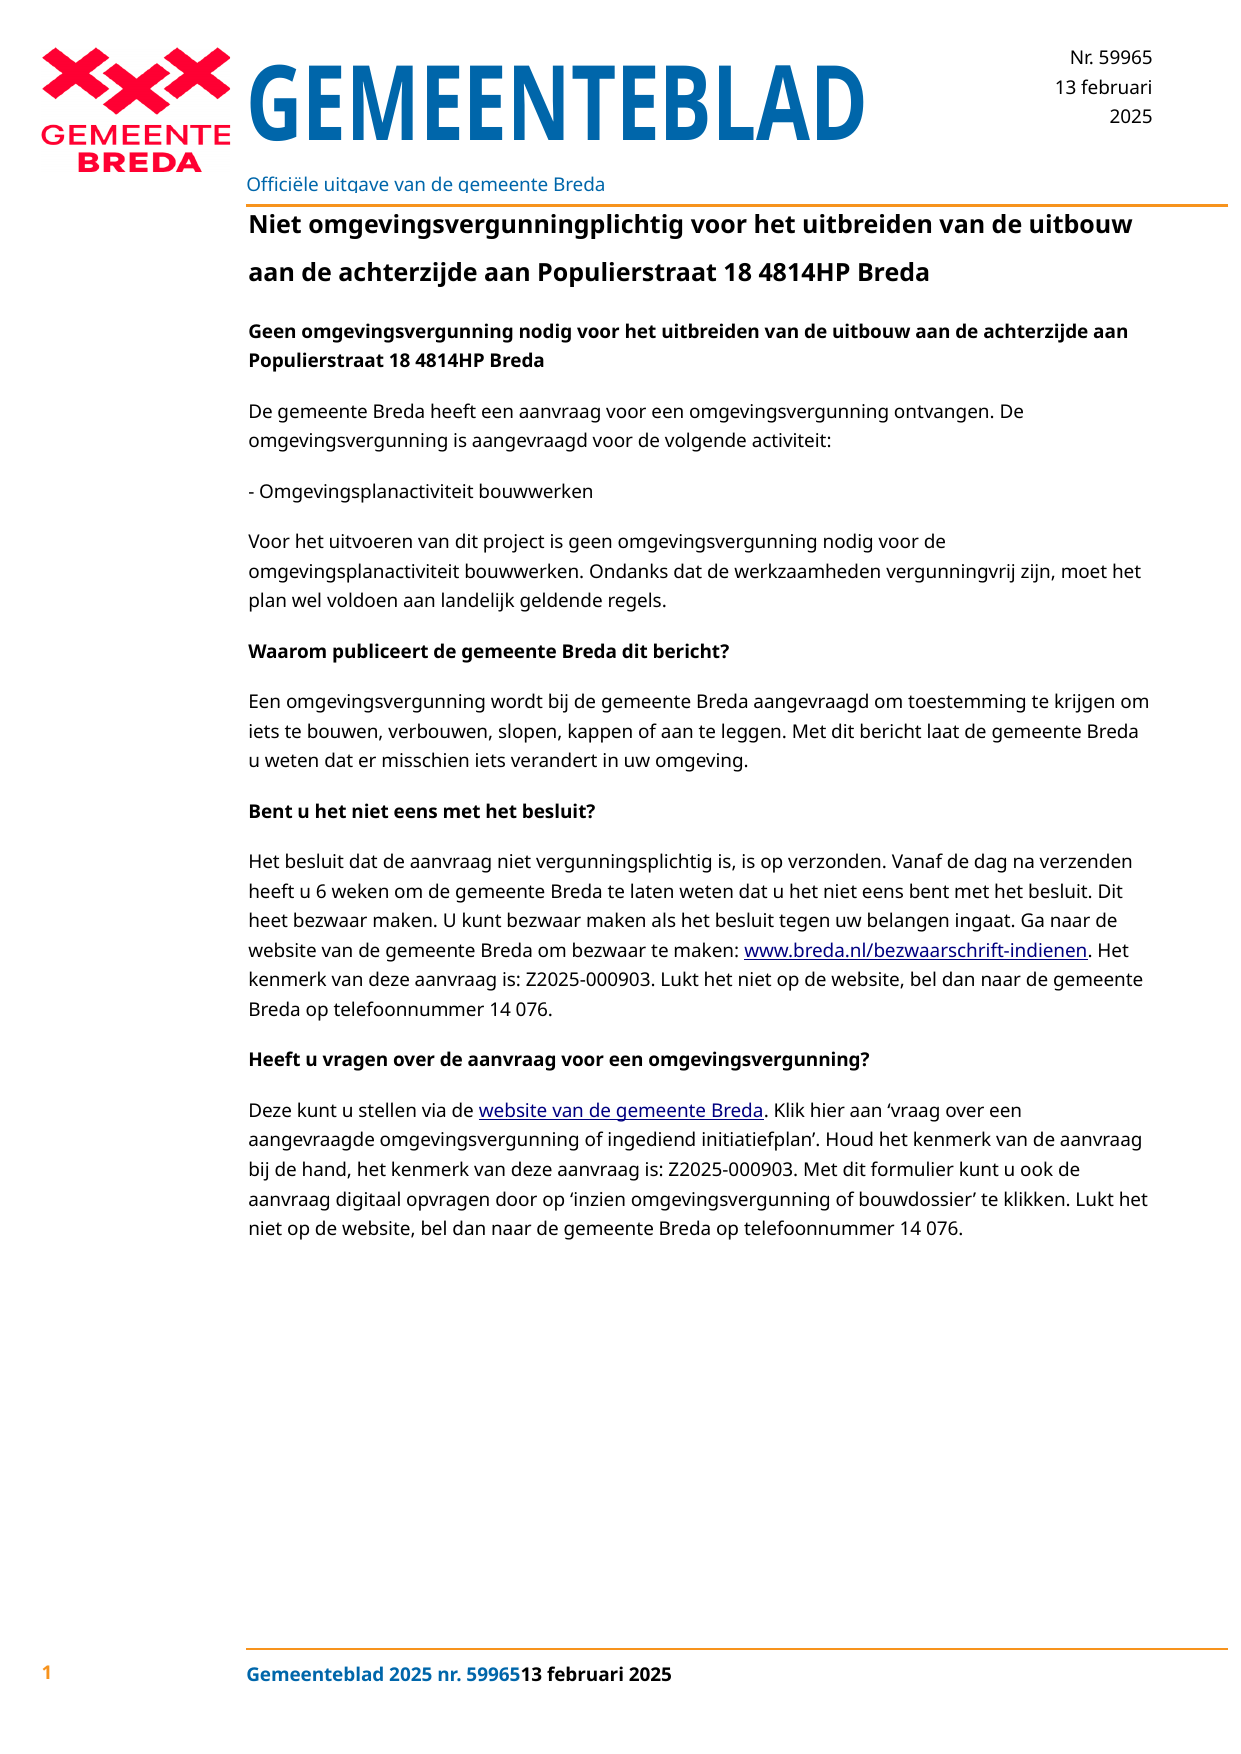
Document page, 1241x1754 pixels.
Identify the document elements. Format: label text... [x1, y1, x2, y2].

text Heeft u vragen over de aanvraag voor een omgevingsvergunning? [248, 1047, 1152, 1072]
text Deze kunt u stellen via de website van de gemeente Breda. Klik hier aan ‘vraag over een aangevraagde omgevingsvergunning of ingediend initiatiefplan’. Houd het kenmerk van de aanvraag bij de hand, het kenmerk van deze aanvraag is: Z2025-000903. Met dit formulier kunt u ook de aanvraag digitaal opvragen door op ‘inzien omgevingsvergunning of bouwdossier’ te klikken. Lukt het niet op de website, bel dan naar de gemeente Breda op telefoonnummer 14 076. [248, 1097, 1152, 1241]
text Niet omgevingsvergunningplichtig voor het uitbreiden van de uitbouw aan de achterzijde aan Populierstraat 18 4814HP Breda [248, 207, 1152, 288]
text Waarom publiceert de gemeente Breda dit bericht? [248, 638, 1152, 664]
text Een omgevingsvergunning wordt bij de gemeente Breda aangevraagd om toestemming te krijgen om iets te bouwen, verbouwen, slopen, kappen of aan te leggen. Met dit bericht laat de gemeente Breda u weten dat er misschien iets verandert in uw omgeving. [248, 688, 1152, 773]
text Voor het uitvoeren van dit project is geen omgevingsvergunning nodig voor de omgevingsplanactiviteit bouwwerken. Ondanks dat de werkzaamheden vergunningvrij zijn, moet het plan wel voldoen aan landelijk geldende regels. [248, 528, 1152, 613]
picture [41, 47, 231, 172]
text Bent u het niet eens met het besluit? [248, 798, 1152, 824]
text Geen omgevingsvergunning nodig voor het uitbreiden van de uitbouw aan de achterzijde aan Populierstraat 18 4814HP Breda [248, 318, 1152, 373]
text De gemeente Breda heeft een aanvraag voor een omgevingsvergunning ontvangen. De omgevingsvergunning is aangevraagd voor de volgende activiteit: [248, 398, 1152, 453]
text - Omgevingsplanactiviteit bouwwerken [248, 478, 1152, 504]
text Het besluit dat de aanvraag niet vergunningsplichtig is, is op verzonden. Vanaf de dag na verzenden heeft u 6 weken om de gemeente Breda te laten weten dat u het niet eens bent met het besluit. Dit heet bezwaar maken. U kunt bezwaar maken als het besluit tegen uw belangen ingaat. Ga naar de website van de gemeente Breda om bezwaar te maken: www.breda.nl/bezwaarschrift-indienen. Het kenmerk van deze aanvraag is: Z2025-000903. Lukt het niet op de website, bel dan naar de gemeente Breda op telefoonnummer 14 076. [248, 848, 1152, 1022]
